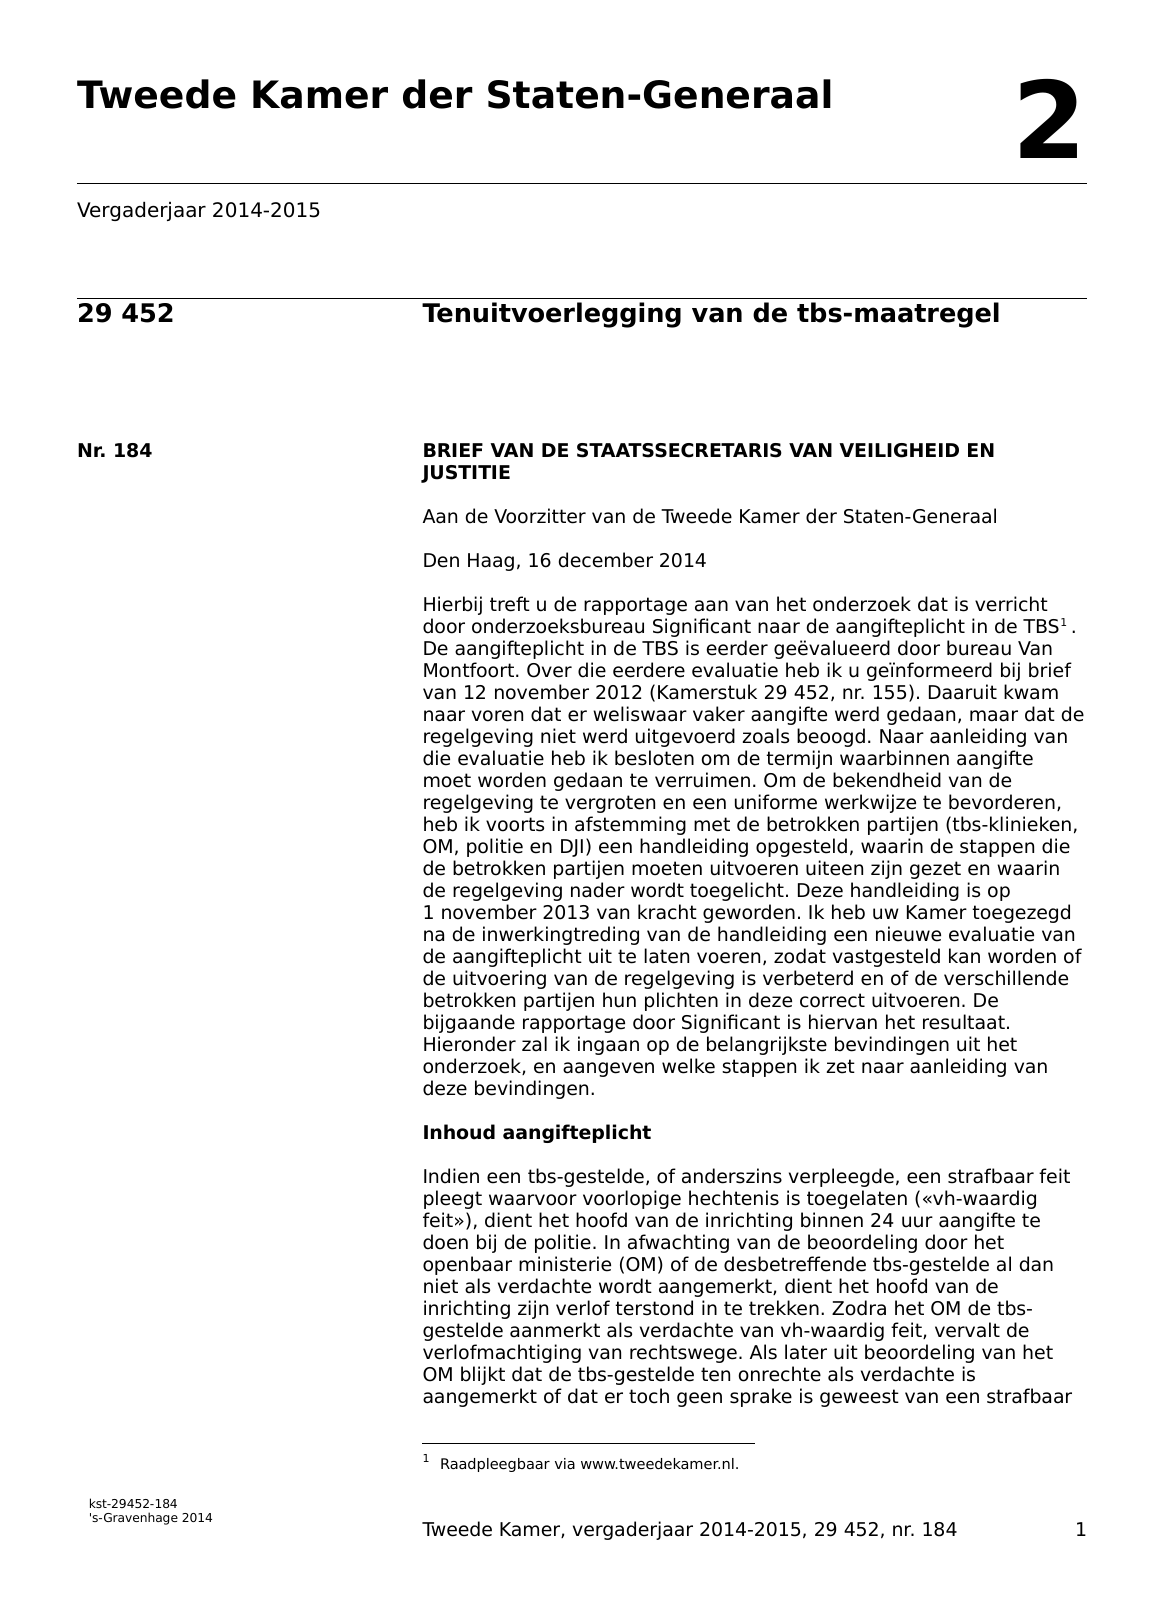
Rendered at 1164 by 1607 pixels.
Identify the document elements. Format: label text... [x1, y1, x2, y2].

text Den Haag, 16 december 2014 [422, 550, 1087, 572]
table_header 2 [886, 59, 1087, 183]
subtitle Nr. 184 BRIEF VAN DE STAATSSECRETARIS VAN VEILIGHEID EN JUSTITIE [77, 440, 1087, 484]
table_cell Vergaderjaar 2014-2015 [77, 184, 1087, 298]
subtitle Inhoud aangifteplicht [422, 1122, 1087, 1144]
text kst-29452-184 [88, 1497, 323, 1511]
text Aan de Voorzitter van de Tweede Kamer der Staten-Generaal [422, 506, 1087, 528]
text 's-Gravenhage 2014 [88, 1511, 323, 1525]
subtitle 29 452 Tenuitvoerlegging van de tbs-maatregel [77, 299, 1087, 329]
text Hierbij treft u de rapportage aan van het onderzoek dat is verricht door onderzoeksbureau Significant naar de aangifteplicht in de TBS. De aangifteplicht in de TBS is eerder geëvalueerd door bureau Van Montfoort. Over die eerdere evaluatie heb ik u geïnformeerd bij brief van 12 november 2012 (Kamerstuk 29 452, nr. 155). Daaruit kwam naar voren dat er weliswaar vaker aangifte werd gedaan, maar dat de regelgeving niet werd uitgevoerd zoals beoogd. Naar aanleiding van die evaluatie heb ik besloten om de termijn waarbinnen aangifte moet worden gedaan te verruimen. Om de bekendheid van de regelgeving te vergroten en een uniforme werkwijze te bevorderen, heb ik voorts in afstemming met de betrokken partijen (tbs-klinieken, OM, politie en DJI) een handleiding opgesteld, waarin de stappen die de betrokken partijen moeten uitvoeren uiteen zijn gezet en waarin de regelgeving nader wordt toegelicht. Deze handleiding is op 1 november 2013 van kracht geworden. Ik heb uw Kamer toegezegd na de inwerkingtreding van de handleiding een nieuwe evaluatie van de aangifteplicht uit te laten voeren, zodat vastgesteld kan worden of de uitvoering van de regelgeving is verbeterd en of de verschillende betrokken partijen hun plichten in deze correct uitvoeren. De bijgaande rapportage door Significant is hiervan het resultaat. Hieronder zal ik ingaan op de belangrijkste bevindingen uit het onderzoek, en aangeven welke stappen ik zet naar aanleiding van deze bevindingen. [422, 594, 1087, 1100]
table_header Tweede Kamer der Staten-Generaal [77, 59, 886, 183]
text Raadpleegbaar via www.tweedekamer.nl. [422, 1452, 1087, 1474]
text Indien een tbs-gestelde, of anderszins verpleegde, een strafbaar feit pleegt waarvoor voorlopige hechtenis is toegelaten («vh-waardig feit»), dient het hoofd van de inrichting binnen 24 uur aangifte te doen bij de politie. In afwachting van de beoordeling door het openbaar ministerie (OM) of de desbetreffende tbs-gestelde al dan niet als verdachte wordt aangemerkt, dient het hoofd van de inrichting zijn verlof terstond in te trekken. Zodra het OM de tbs-gestelde aanmerkt als verdachte van vh-waardig feit, vervalt de verlofmachtiging van rechtswege. Als later uit beoordeling van het OM blijkt dat de tbs-gestelde ten onrechte als verdachte is aangemerkt of dat er toch geen sprake is geweest van een strafbaar [422, 1166, 1087, 1408]
